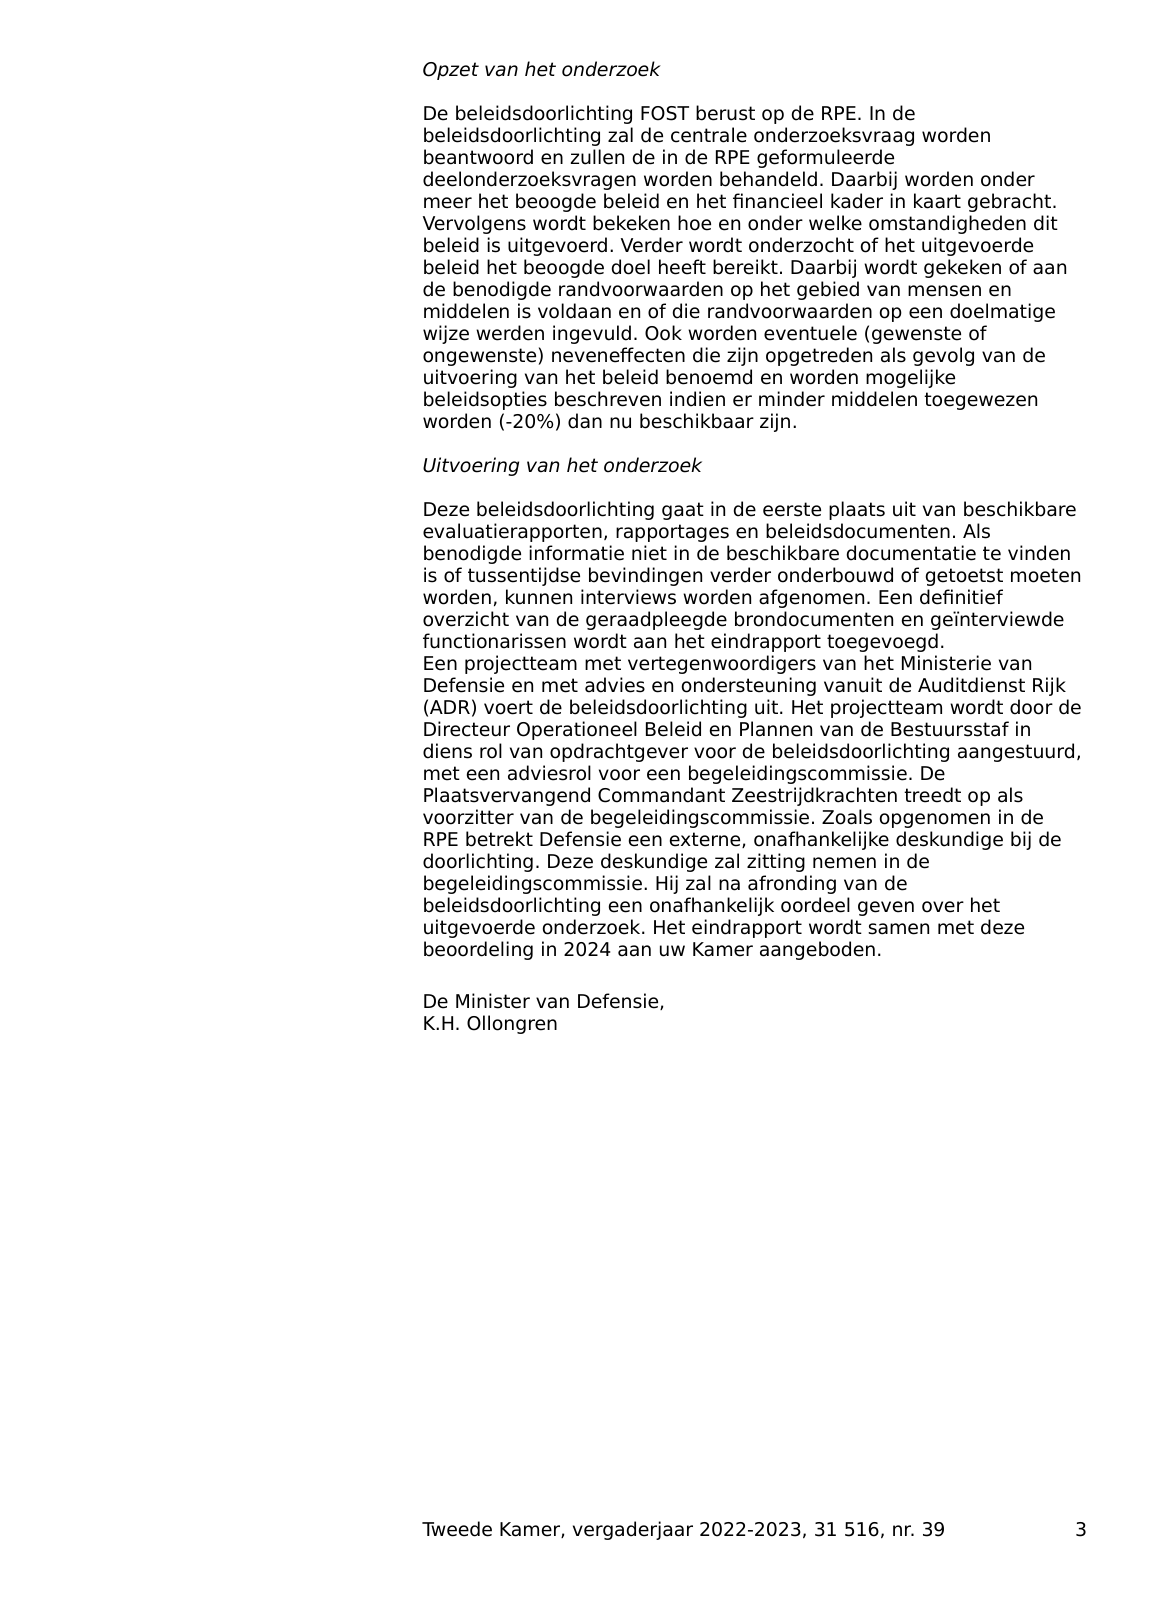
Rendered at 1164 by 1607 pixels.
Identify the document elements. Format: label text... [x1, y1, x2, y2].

subtitle Uitvoering van het onderzoek [422, 455, 1087, 477]
text De beleidsdoorlichting FOST berust op de RPE. In de beleidsdoorlichting zal de centrale onderzoeksvraag worden beantwoord en zullen de in de RPE geformuleerde deelonderzoeksvragen worden behandeld. Daarbij worden onder meer het beoogde beleid en het financieel kader in kaart gebracht. Vervolgens wordt bekeken hoe en onder welke omstandigheden dit beleid is uitgevoerd. Verder wordt onderzocht of het uitgevoerde beleid het beoogde doel heeft bereikt. Daarbij wordt gekeken of aan de benodigde randvoorwaarden op het gebied van mensen en middelen is voldaan en of die randvoorwaarden op een doelmatige wijze werden ingevuld. Ook worden eventuele (gewenste of ongewenste) neveneffecten die zijn opgetreden als gevolg van de uitvoering van het beleid benoemd en worden mogelijke beleidsopties beschreven indien er minder middelen toegewezen worden (-20%) dan nu beschikbaar zijn. [422, 103, 1087, 433]
text De Minister van Defensie, K.H. Ollongren [422, 991, 1087, 1035]
subtitle Opzet van het onderzoek [422, 59, 1087, 81]
text Een projectteam met vertegenwoordigers van het Ministerie van Defensie en met advies en ondersteuning vanuit de Auditdienst Rijk (ADR) voert de beleidsdoorlichting uit. Het projectteam wordt door de Directeur Operationeel Beleid en Plannen van de Bestuursstaf in diens rol van opdrachtgever voor de beleidsdoorlichting aangestuurd, met een adviesrol voor een begeleidingscommissie. De Plaatsvervangend Commandant Zeestrijdkrachten treedt op als voorzitter van de begeleidingscommissie. Zoals opgenomen in de RPE betrekt Defensie een externe, onafhankelijke deskundige bij de doorlichting. Deze deskundige zal zitting nemen in de begeleidingscommissie. Hij zal na afronding van de beleidsdoorlichting een onafhankelijk oordeel geven over het uitgevoerde onderzoek. Het eindrapport wordt samen met deze beoordeling in 2024 aan uw Kamer aangeboden. [422, 653, 1087, 961]
text Deze beleidsdoorlichting gaat in de eerste plaats uit van beschikbare evaluatierapporten, rapportages en beleidsdocumenten. Als benodigde informatie niet in de beschikbare documentatie te vinden is of tussentijdse bevindingen verder onderbouwd of getoetst moeten worden, kunnen interviews worden afgenomen. Een definitief overzicht van de geraadpleegde brondocumenten en geïnterviewde functionarissen wordt aan het eindrapport toegevoegd. [422, 499, 1087, 653]
